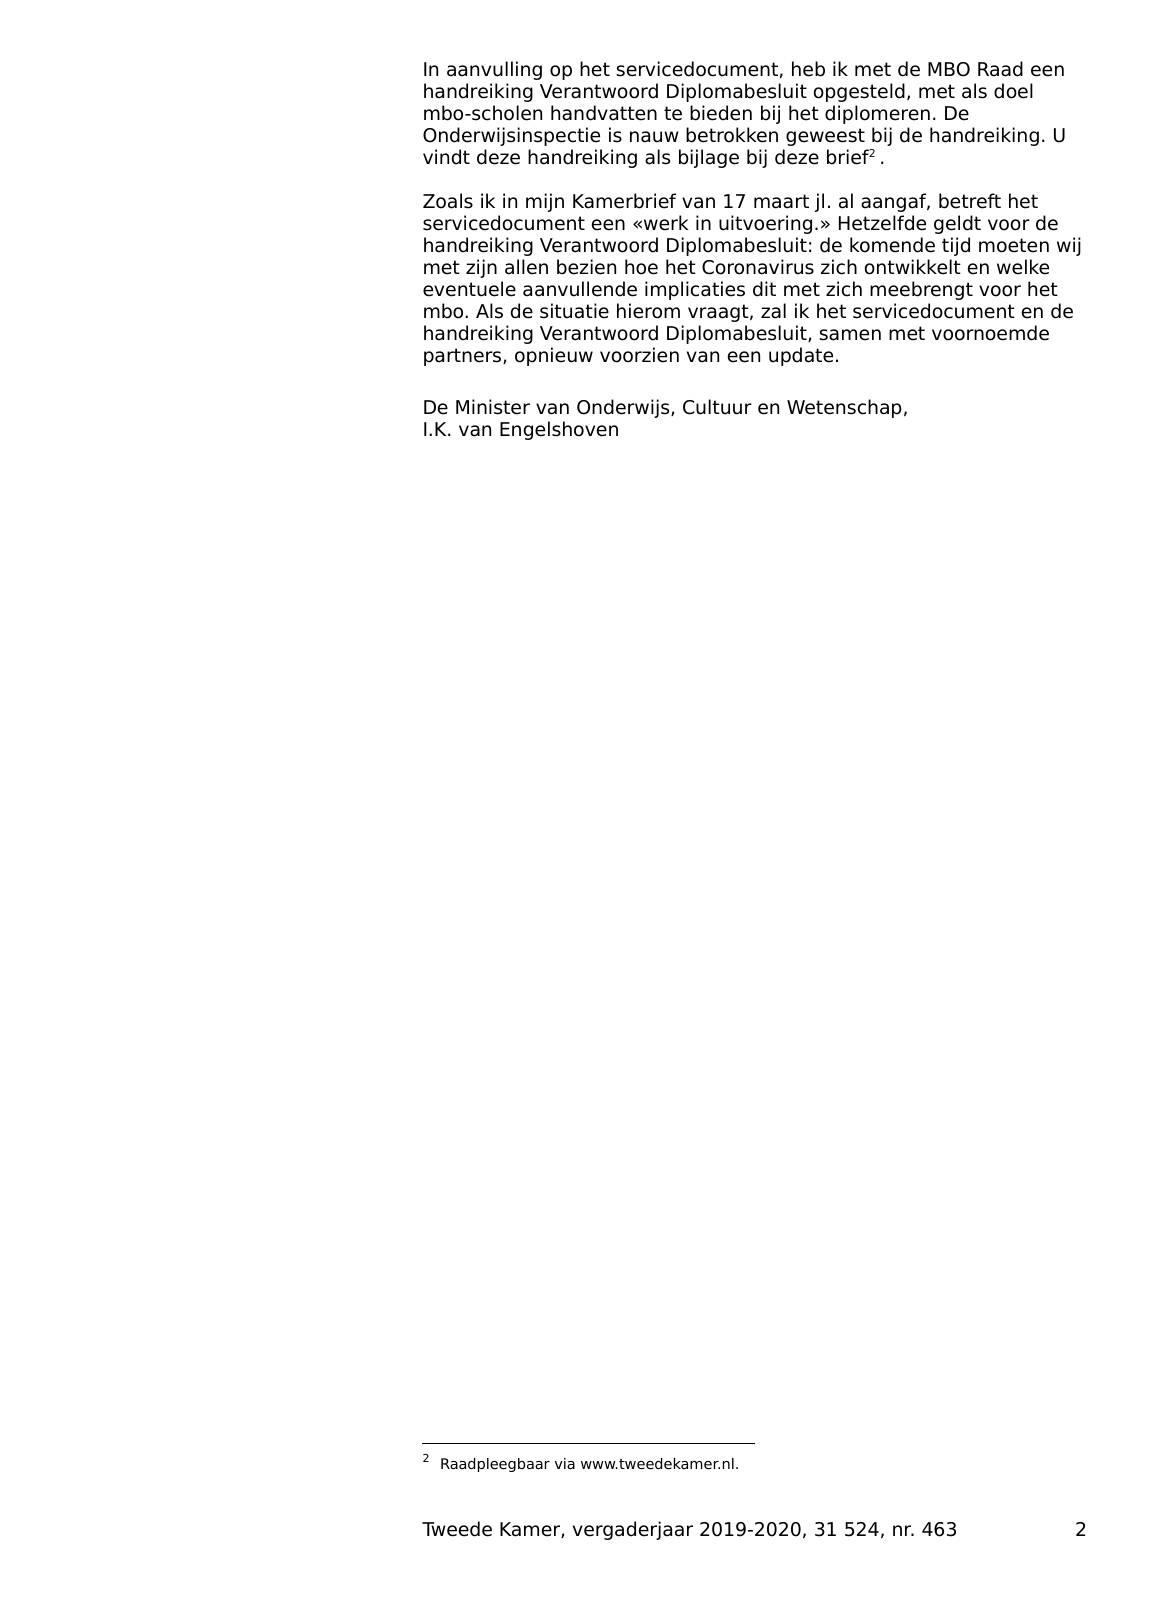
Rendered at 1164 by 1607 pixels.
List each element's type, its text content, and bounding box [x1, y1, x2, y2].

text Zoals ik in mijn Kamerbrief van 17 maart jl. al aangaf, betreft het servicedocument een «werk in uitvoering.» Hetzelfde geldt voor de handreiking Verantwoord Diplomabesluit: de komende tijd moeten wij met zijn allen bezien hoe het Coronavirus zich ontwikkelt en welke eventuele aanvullende implicaties dit met zich meebrengt voor het mbo. Als de situatie hierom vraagt, zal ik het servicedocument en de handreiking Verantwoord Diplomabesluit, samen met voornoemde partners, opnieuw voorzien van een update. [422, 191, 1087, 367]
text In aanvulling op het servicedocument, heb ik met de MBO Raad een handreiking Verantwoord Diplomabesluit opgesteld, met als doel mbo-scholen handvatten te bieden bij het diplomeren. De Onderwijsinspectie is nauw betrokken geweest bij de handreiking. U vindt deze handreiking als bijlage bij deze brief. [422, 59, 1087, 169]
text Raadpleegbaar via www.tweedekamer.nl. [422, 1452, 1087, 1474]
text De Minister van Onderwijs, Cultuur en Wetenschap, I.K. van Engelshoven [422, 397, 1087, 441]
